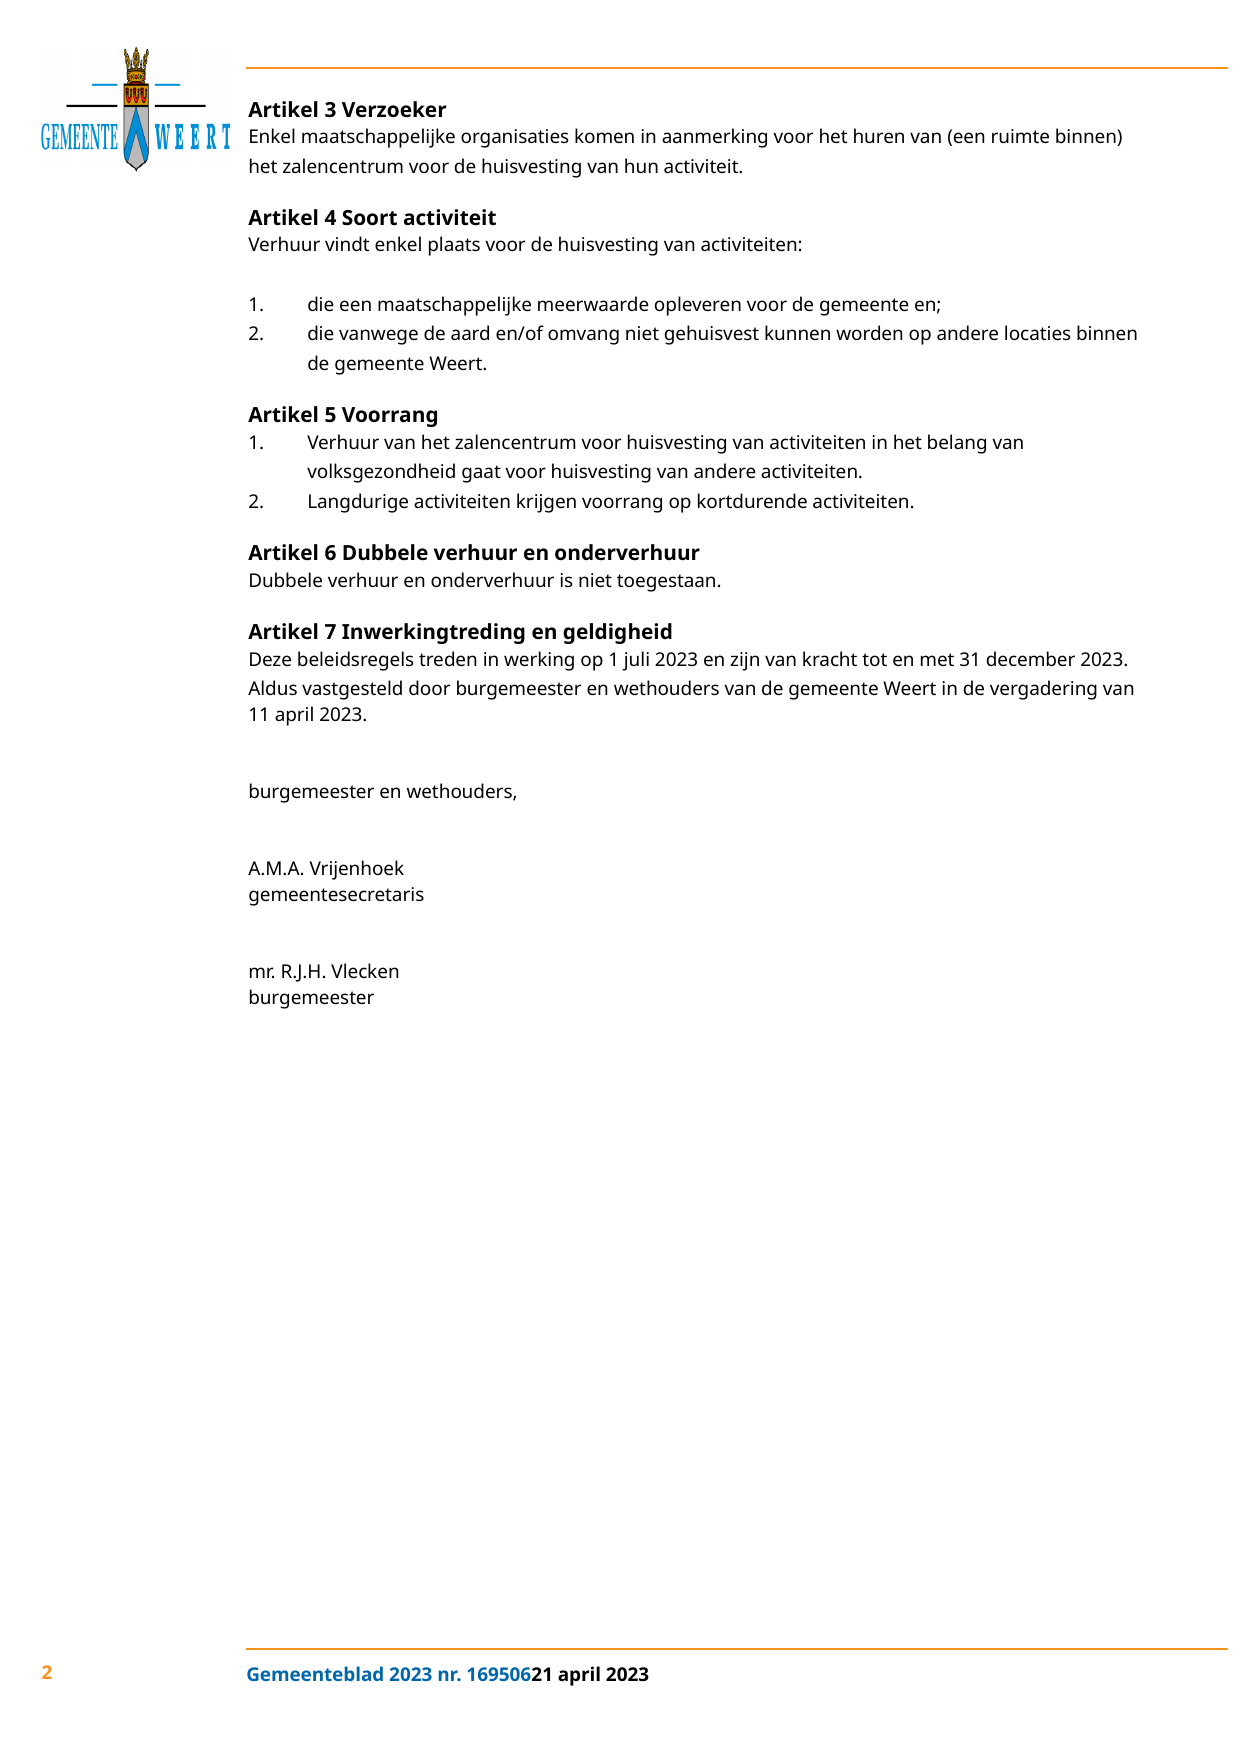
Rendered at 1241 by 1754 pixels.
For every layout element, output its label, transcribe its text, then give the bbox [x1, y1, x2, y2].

picture [41, 47, 231, 172]
text Aldus vastgesteld door burgemeester en wethouders van de gemeente Weert in de vergadering van 11 april 2023. [248, 675, 1152, 727]
text A.M.A. Vrijenhoek [248, 855, 1152, 881]
text Artikel 4 Soort activiteit [248, 203, 1152, 232]
text Artikel 6 Dubbele verhuur en onderverhuur [248, 538, 1152, 567]
text Artikel 7 Inwerkingtreding en geldigheid [248, 617, 1152, 646]
text burgemeester en wethouders, [248, 778, 1152, 804]
text Enkel maatschappelijke organisaties komen in aanmerking voor het huren van (een ruimte binnen) het zalencentrum voor de huisvesting van hun activiteit. [248, 123, 1152, 178]
list die een maatschappelijke meerwaarde opleveren voor de gemeente en; [248, 291, 1152, 317]
text Dubbele verhuur en onderverhuur is niet toegestaan. [248, 567, 1152, 593]
text Artikel 3 Verzoeker [248, 95, 1152, 123]
text burgemeester [248, 984, 1152, 1010]
text Deze beleidsregels treden in werking op 1 juli 2023 en zijn van kracht tot en met 31 december 2023. [248, 646, 1152, 671]
list Langdurige activiteiten krijgen voorrang op kortdurende activiteiten. [248, 488, 1152, 514]
list Verhuur van het zalencentrum voor huisvesting van activiteiten in het belang van volksgezondheid gaat voor huisvesting van andere activiteiten. [248, 429, 1152, 484]
text Verhuur vindt enkel plaats voor de huisvesting van activiteiten: [248, 232, 1152, 257]
list die vanwege de aard en/of omvang niet gehuisvest kunnen worden op andere locaties binnen de gemeente Weert. [248, 320, 1152, 376]
text Artikel 5 Voorrang [248, 400, 1152, 429]
text mr. R.J.H. Vlecken [248, 958, 1152, 984]
text gemeentesecretaris [248, 881, 1152, 907]
